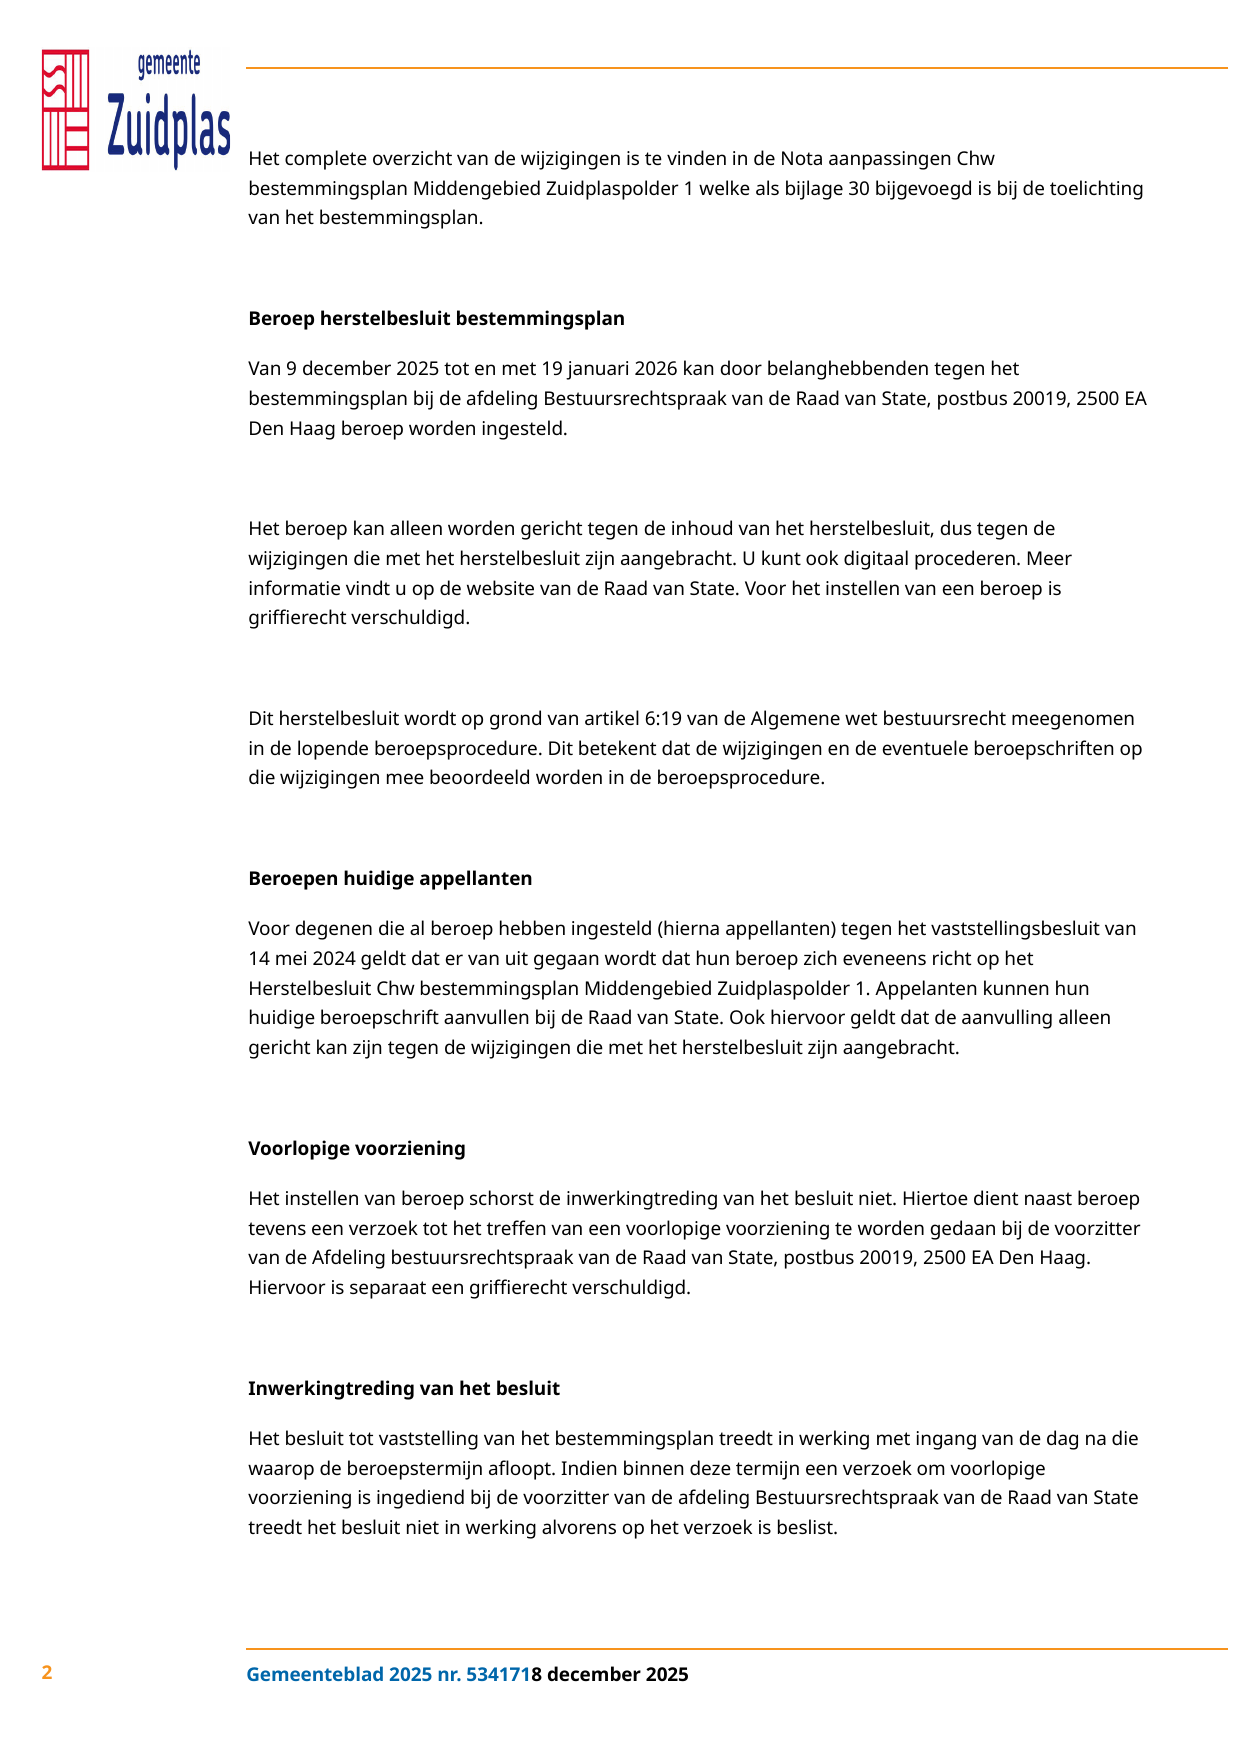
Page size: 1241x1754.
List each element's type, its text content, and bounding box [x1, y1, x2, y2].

text Het instellen van beroep schorst de inwerkingtreding van het besluit niet. Hiertoe dient naast beroep tevens een verzoek tot het treffen van een voorlopige voorziening te worden gedaan bij de voorzitter van de Afdeling bestuursrechtspraak van de Raad van State, postbus 20019, 2500 EA Den Haag. Hiervoor is separaat een griffierecht verschuldigd. [248, 1185, 1152, 1300]
text Het beroep kan alleen worden gericht tegen de inhoud van het herstelbesluit, dus tegen de wijzigingen die met het herstelbesluit zijn aangebracht. U kunt ook digitaal procederen. Meer informatie vindt u op de website van de Raad van State. Voor het instellen van een beroep is griffierecht verschuldigd. [248, 516, 1152, 630]
picture [41, 47, 231, 172]
text Van 9 december 2025 tot en met 19 januari 2026 kan door belanghebbenden tegen het bestemmingsplan bij de afdeling Bestuursrechtspraak van de Raad van State, postbus 20019, 2500 EA Den Haag beroep worden ingesteld. [248, 356, 1152, 441]
text Inwerkingtreding van het besluit [248, 1375, 1152, 1401]
text Het besluit tot vaststelling van het bestemmingsplan treedt in werking met ingang van de dag na die waarop de beroepstermijn afloopt. Indien binnen deze termijn een verzoek om voorlopige voorziening is ingediend bij de voorzitter van de afdeling Bestuursrechtspraak van de Raad van State treedt het besluit niet in werking alvorens op het verzoek is beslist. [248, 1425, 1152, 1540]
text Beroep herstelbesluit bestemmingsplan [248, 305, 1152, 331]
text Dit herstelbesluit wordt op grond van artikel 6:19 van de Algemene wet bestuursrecht meegenomen in de lopende beroepsprocedure. Dit betekent dat de wijzigingen en de eventuele beroepschriften op die wijzigingen mee beoordeeld worden in de beroepsprocedure. [248, 705, 1152, 790]
text Het complete overzicht van de wijzigingen is te vinden in de Nota aanpassingen Chw bestemmingsplan Middengebied Zuidplaspolder 1 welke als bijlage 30 bijgevoegd is bij de toelichting van het bestemmingsplan. [248, 145, 1152, 230]
text Voor degenen die al beroep hebben ingesteld (hierna appellanten) tegen het vaststellingsbesluit van 14 mei 2024 geldt dat er van uit gegaan wordt dat hun beroep zich eveneens richt op het Herstelbesluit Chw bestemmingsplan Middengebied Zuidplaspolder 1. Appelanten kunnen hun huidige beroepschrift aanvullen bij de Raad van State. Ook hiervoor geldt dat de aanvulling alleen gericht kan zijn tegen de wijzigingen die met het herstelbesluit zijn aangebracht. [248, 916, 1152, 1060]
text Beroepen huidige appellanten [248, 865, 1152, 891]
text Voorlopige voorziening [248, 1135, 1152, 1161]
